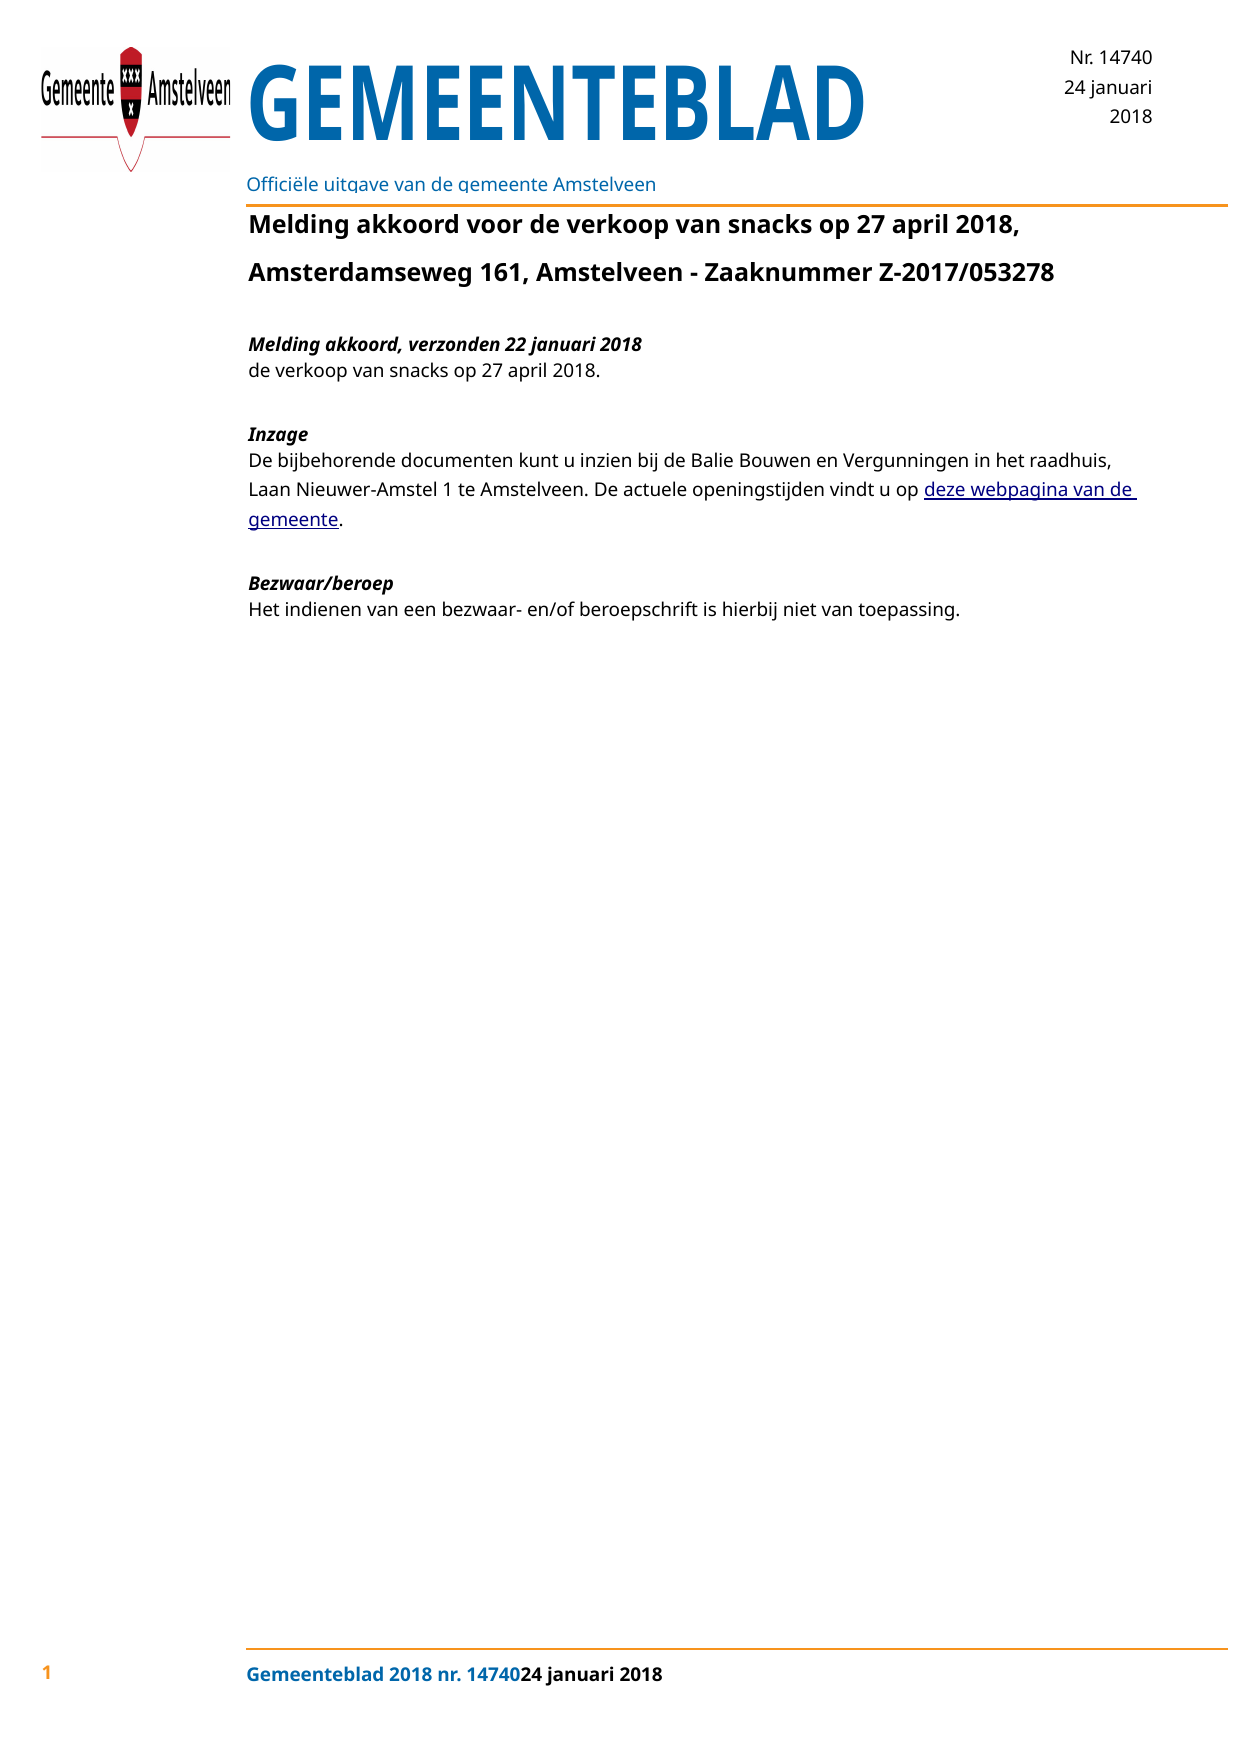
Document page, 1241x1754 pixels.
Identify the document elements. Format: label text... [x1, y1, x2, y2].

text Melding akkoord, verzonden 22 januari 2018 [248, 331, 1152, 357]
text De bijbehorende documenten kunt u inzien bij de Balie Bouwen en Vergunningen in het raadhuis, Laan Nieuwer-Amstel 1 te Amstelveen. De actuele openingstijden vindt u op deze webpagina van de gemeente. [248, 447, 1152, 532]
text Inzage [248, 421, 1152, 447]
text Het indienen van een bezwaar- en/of beroepschrift is hierbij niet van toepassing. [248, 596, 1152, 621]
text Bezwaar/beroep [248, 570, 1152, 596]
picture [41, 47, 231, 172]
text de verkoop van snacks op 27 april 2018. [248, 357, 1152, 383]
text Melding akkoord voor de verkoop van snacks op 27 april 2018, Amsterdamseweg 161, Amstelveen - Zaaknummer Z-2017/053278 [248, 207, 1152, 288]
